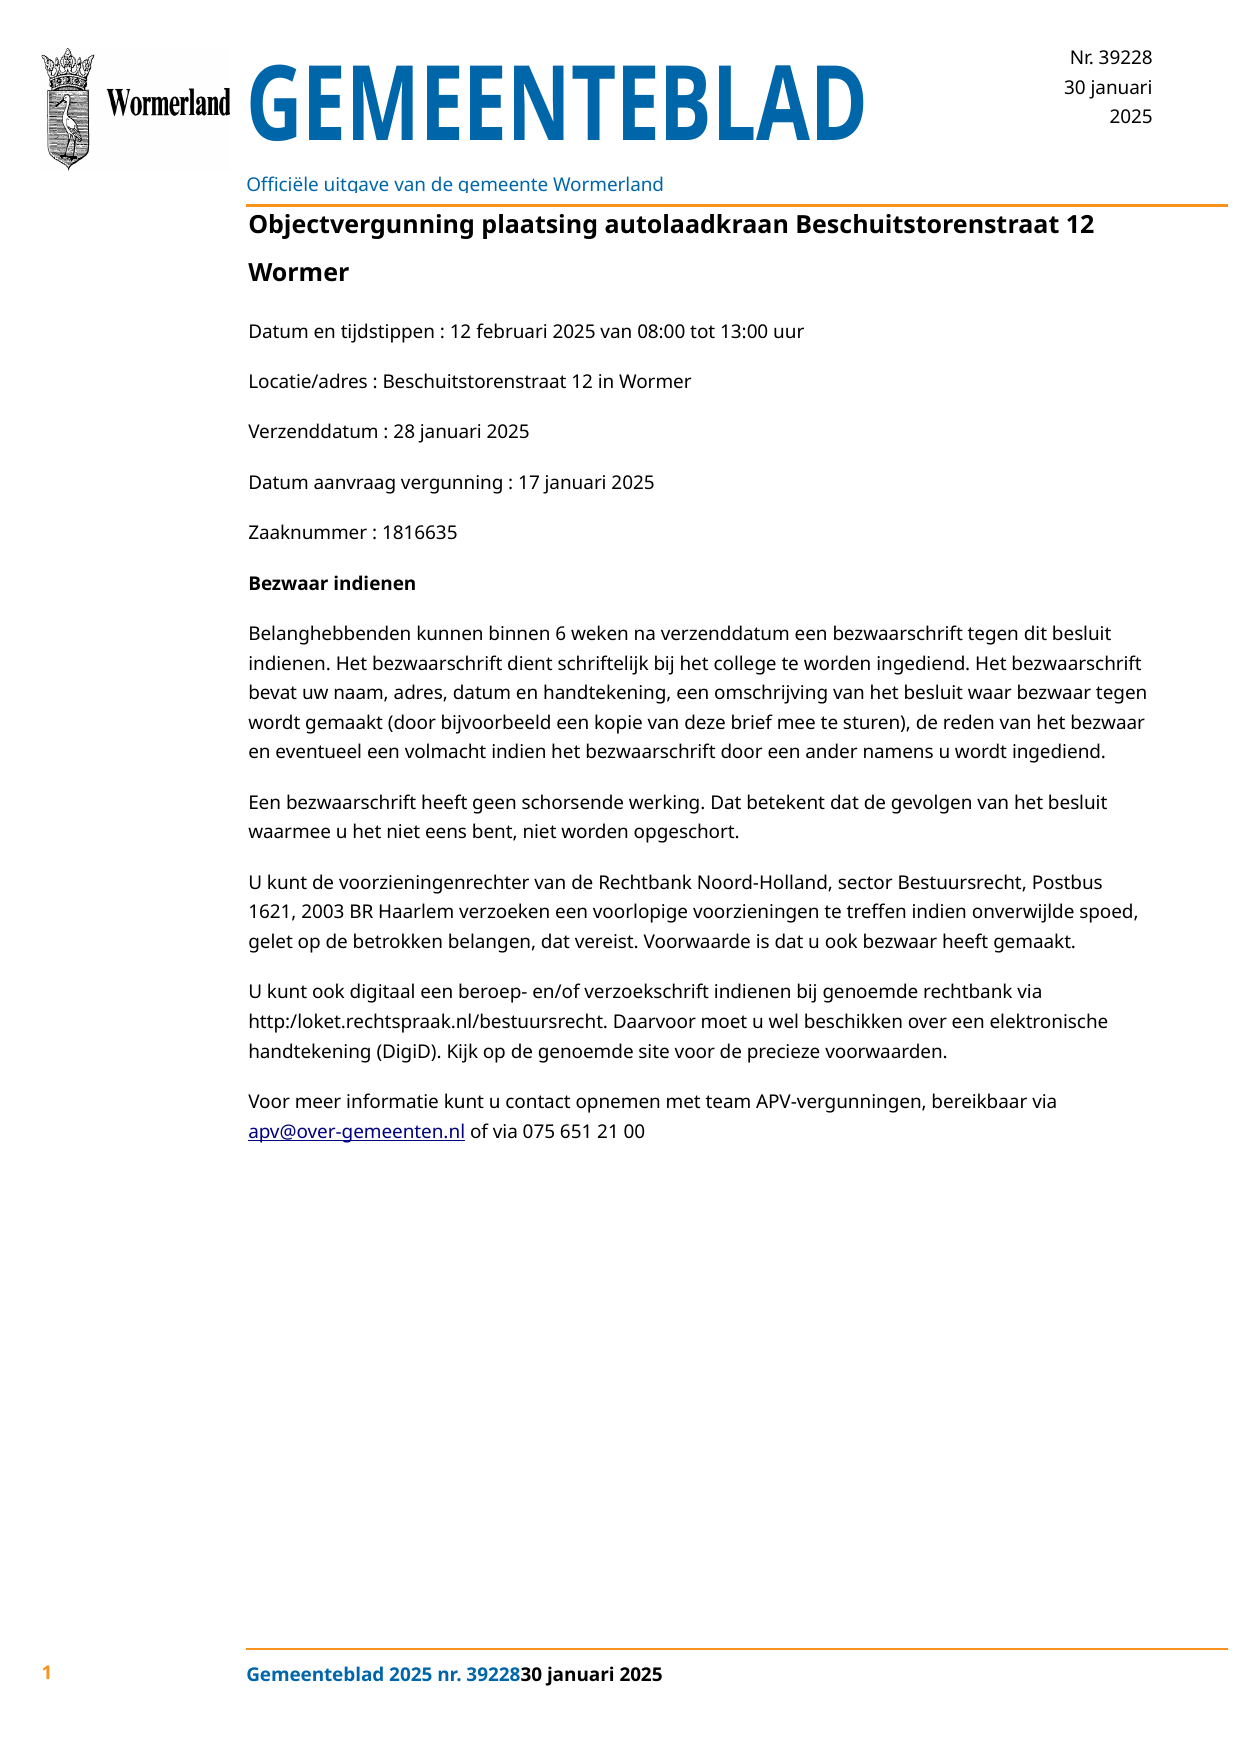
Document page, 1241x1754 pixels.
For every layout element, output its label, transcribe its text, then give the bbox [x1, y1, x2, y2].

text Datum en tijdstippen : 12 februari 2025 van 08:00 tot 13:00 uur [248, 318, 1152, 344]
text Bezwaar indienen [248, 570, 1152, 596]
text Locatie/adres : Beschuitstorenstraat 12 in Wormer [248, 368, 1152, 394]
text Verzenddatum : 28 januari 2025 [248, 419, 1152, 444]
picture [41, 47, 231, 172]
text U kunt ook digitaal een beroep- en/of verzoekschrift indienen bij genoemde rechtbank via http:/loket.rechtspraak.nl/bestuursrecht. Daarvoor moet u wel beschikken over een elektronische handtekening (DigiD). Kijk op de genoemde site voor de precieze voorwaarden. [248, 979, 1152, 1064]
text Zaaknummer : 1816635 [248, 519, 1152, 545]
text Objectvergunning plaatsing autolaadkraan Beschuitstorenstraat 12 Wormer [248, 207, 1152, 288]
text Voor meer informatie kunt u contact opnemen met team APV-vergunningen, bereikbaar via apv@over-gemeenten.nl of via 075 651 21 00 [248, 1088, 1152, 1144]
text Belanghebbenden kunnen binnen 6 weken na verzenddatum een bezwaarschrift tegen dit besluit indienen. Het bezwaarschrift dient schriftelijk bij het college te worden ingediend. Het bezwaarschrift bevat uw naam, adres, datum en handtekening, een omschrijving van het besluit waar bezwaar tegen wordt gemaakt (door bijvoorbeeld een kopie van deze brief mee te sturen), de reden van het bezwaar en eventueel een volmacht indien het bezwaarschrift door een ander namens u wordt ingediend. [248, 620, 1152, 764]
text Een bezwaarschrift heeft geen schorsende werking. Dat betekent dat de gevolgen van het besluit waarmee u het niet eens bent, niet worden opgeschort. [248, 789, 1152, 844]
text U kunt de voorzieningenrechter van de Rechtbank Noord-Holland, sector Bestuursrecht, Postbus 1621, 2003 BR Haarlem verzoeken een voorlopige voorzieningen te treffen indien onverwijlde spoed, gelet op de betrokken belangen, dat vereist. Voorwaarde is dat u ook bezwaar heeft gemaakt. [248, 869, 1152, 954]
text Datum aanvraag vergunning : 17 januari 2025 [248, 469, 1152, 495]
